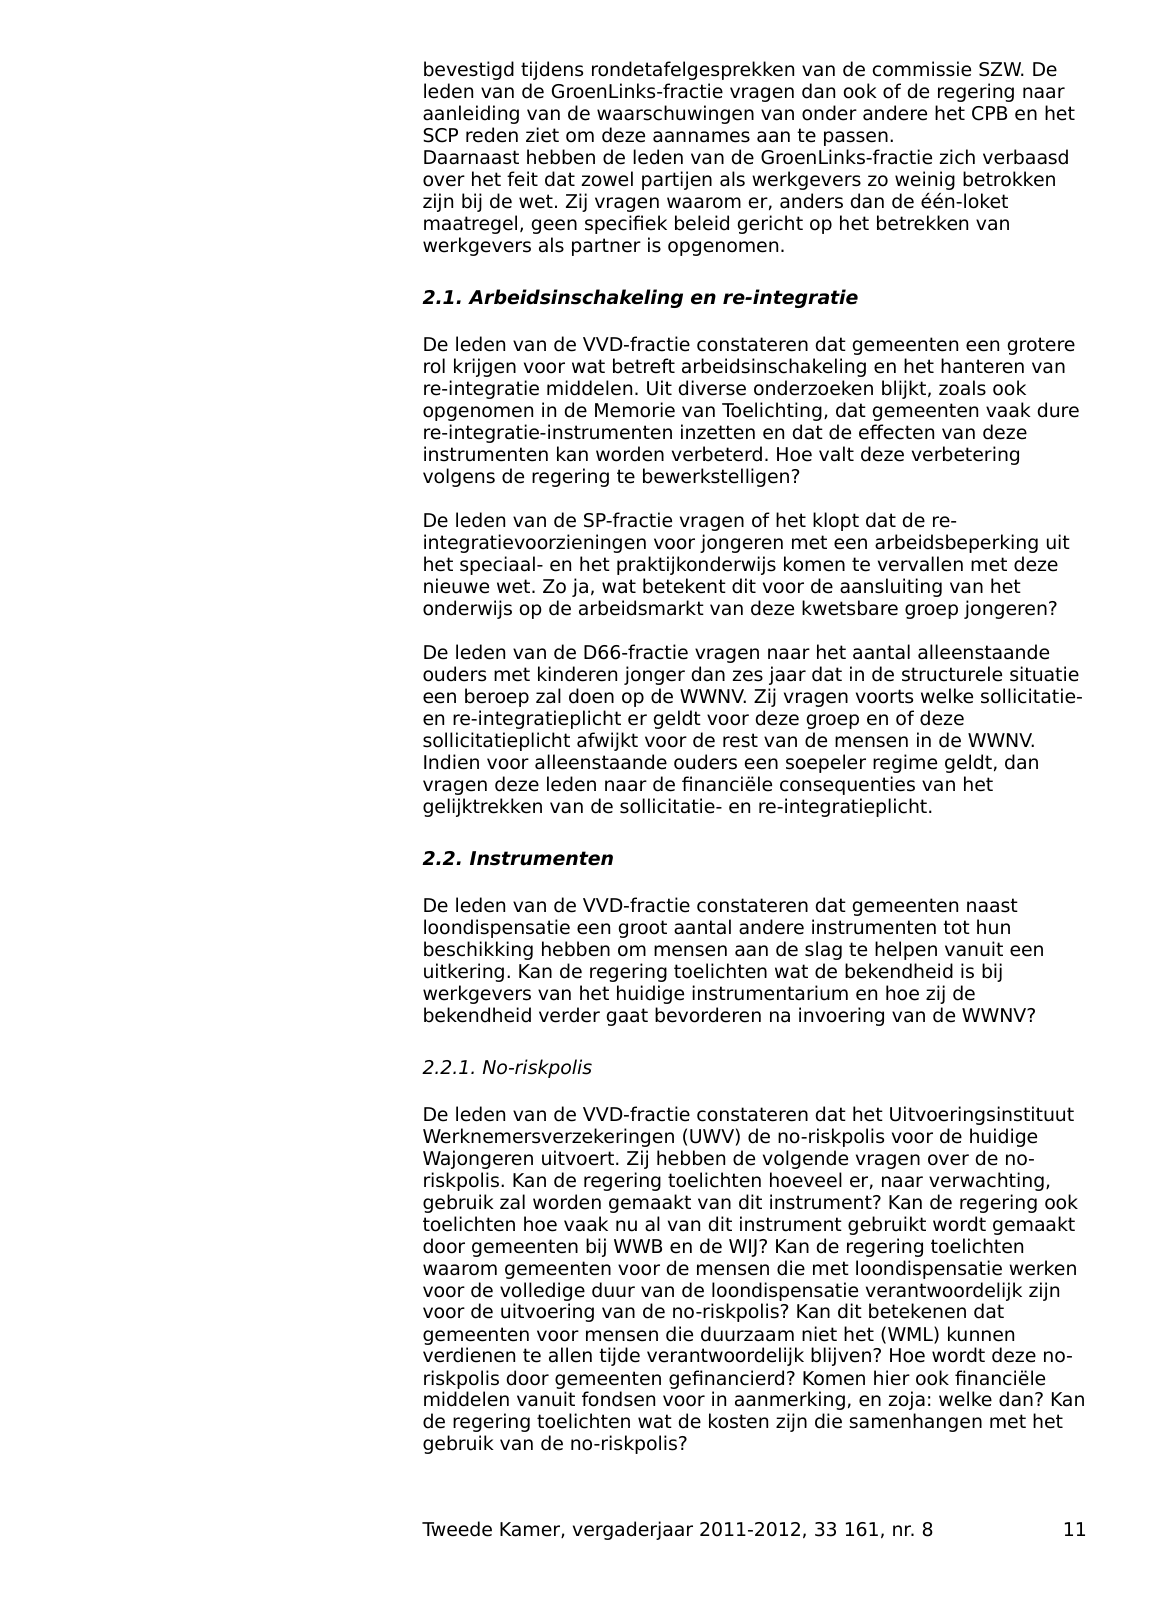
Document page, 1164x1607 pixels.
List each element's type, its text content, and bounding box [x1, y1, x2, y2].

text De leden van de D66-fractie vragen naar het aantal alleenstaande ouders met kinderen jonger dan zes jaar dat in de structurele situatie een beroep zal doen op de WWNV. Zij vragen voorts welke sollicitatie- en re-integratieplicht er geldt voor deze groep en of deze sollicitatieplicht afwijkt voor de rest van de mensen in de WWNV. Indien voor alleenstaande ouders een soepeler regime geldt, dan vragen deze leden naar de financiële consequenties van het gelijktrekken van de sollicitatie- en re-integratieplicht. [422, 642, 1087, 818]
text Daarnaast hebben de leden van de GroenLinks-fractie zich verbaasd over het feit dat zowel partijen als werkgevers zo weinig betrokken zijn bij de wet. Zij vragen waarom er, anders dan de één-loket maatregel, geen specifiek beleid gericht op het betrekken van werkgevers als partner is opgenomen. [422, 147, 1087, 257]
subtitle 2.2. Instrumenten [422, 848, 1087, 870]
text De leden van de VVD-fractie constateren dat het Uitvoeringsinstituut Werknemersverzekeringen (UWV) de no-riskpolis voor de huidige Wajongeren uitvoert. Zij hebben de volgende vragen over de no-riskpolis. Kan de regering toelichten hoeveel er, naar verwachting, gebruik zal worden gemaakt van dit instrument? Kan de regering ook toelichten hoe vaak nu al van dit instrument gebruikt wordt gemaakt door gemeenten bij WWB en de WIJ? Kan de regering toelichten waarom gemeenten voor de mensen die met loondispensatie werken voor de volledige duur van de loondispensatie verantwoordelijk zijn voor de uitvoering van de no-riskpolis? Kan dit betekenen dat gemeenten voor mensen die duurzaam niet het (WML) kunnen verdienen te allen tijde verantwoordelijk blijven? Hoe wordt deze no-riskpolis door gemeenten gefinancierd? Komen hier ook financiële middelen vanuit fondsen voor in aanmerking, en zoja: welke dan? Kan de regering toelichten wat de kosten zijn die samenhangen met het gebruik van de no-riskpolis? [422, 1104, 1087, 1455]
subtitle 2.2.1. No-riskpolis [422, 1057, 1087, 1079]
text De leden van de SP-fractie vragen of het klopt dat de re-integratievoorzieningen voor jongeren met een arbeidsbeperking uit het speciaal- en het praktijkonderwijs komen te vervallen met deze nieuwe wet. Zo ja, wat betekent dit voor de aansluiting van het onderwijs op de arbeidsmarkt van deze kwetsbare groep jongeren? [422, 510, 1087, 620]
subtitle 2.1. Arbeidsinschakeling en re-integratie [422, 287, 1087, 309]
text De leden van de VVD-fractie constateren dat gemeenten naast loondispensatie een groot aantal andere instrumenten tot hun beschikking hebben om mensen aan de slag te helpen vanuit een uitkering. Kan de regering toelichten wat de bekendheid is bij werkgevers van het huidige instrumentarium en hoe zij de bekendheid verder gaat bevorderen na invoering van de WWNV? [422, 895, 1087, 1027]
text bevestigd tijdens rondetafelgesprekken van de commissie SZW. De leden van de GroenLinks-fractie vragen dan ook of de regering naar aanleiding van de waarschuwingen van onder andere het CPB en het SCP reden ziet om deze aannames aan te passen. [422, 59, 1087, 147]
text De leden van de VVD-fractie constateren dat gemeenten een grotere rol krijgen voor wat betreft arbeidsinschakeling en het hanteren van re-integratie middelen. Uit diverse onderzoeken blijkt, zoals ook opgenomen in de Memorie van Toelichting, dat gemeenten vaak dure re-integratie-instrumenten inzetten en dat de effecten van deze instrumenten kan worden verbeterd. Hoe valt deze verbetering volgens de regering te bewerkstelligen? [422, 334, 1087, 488]
